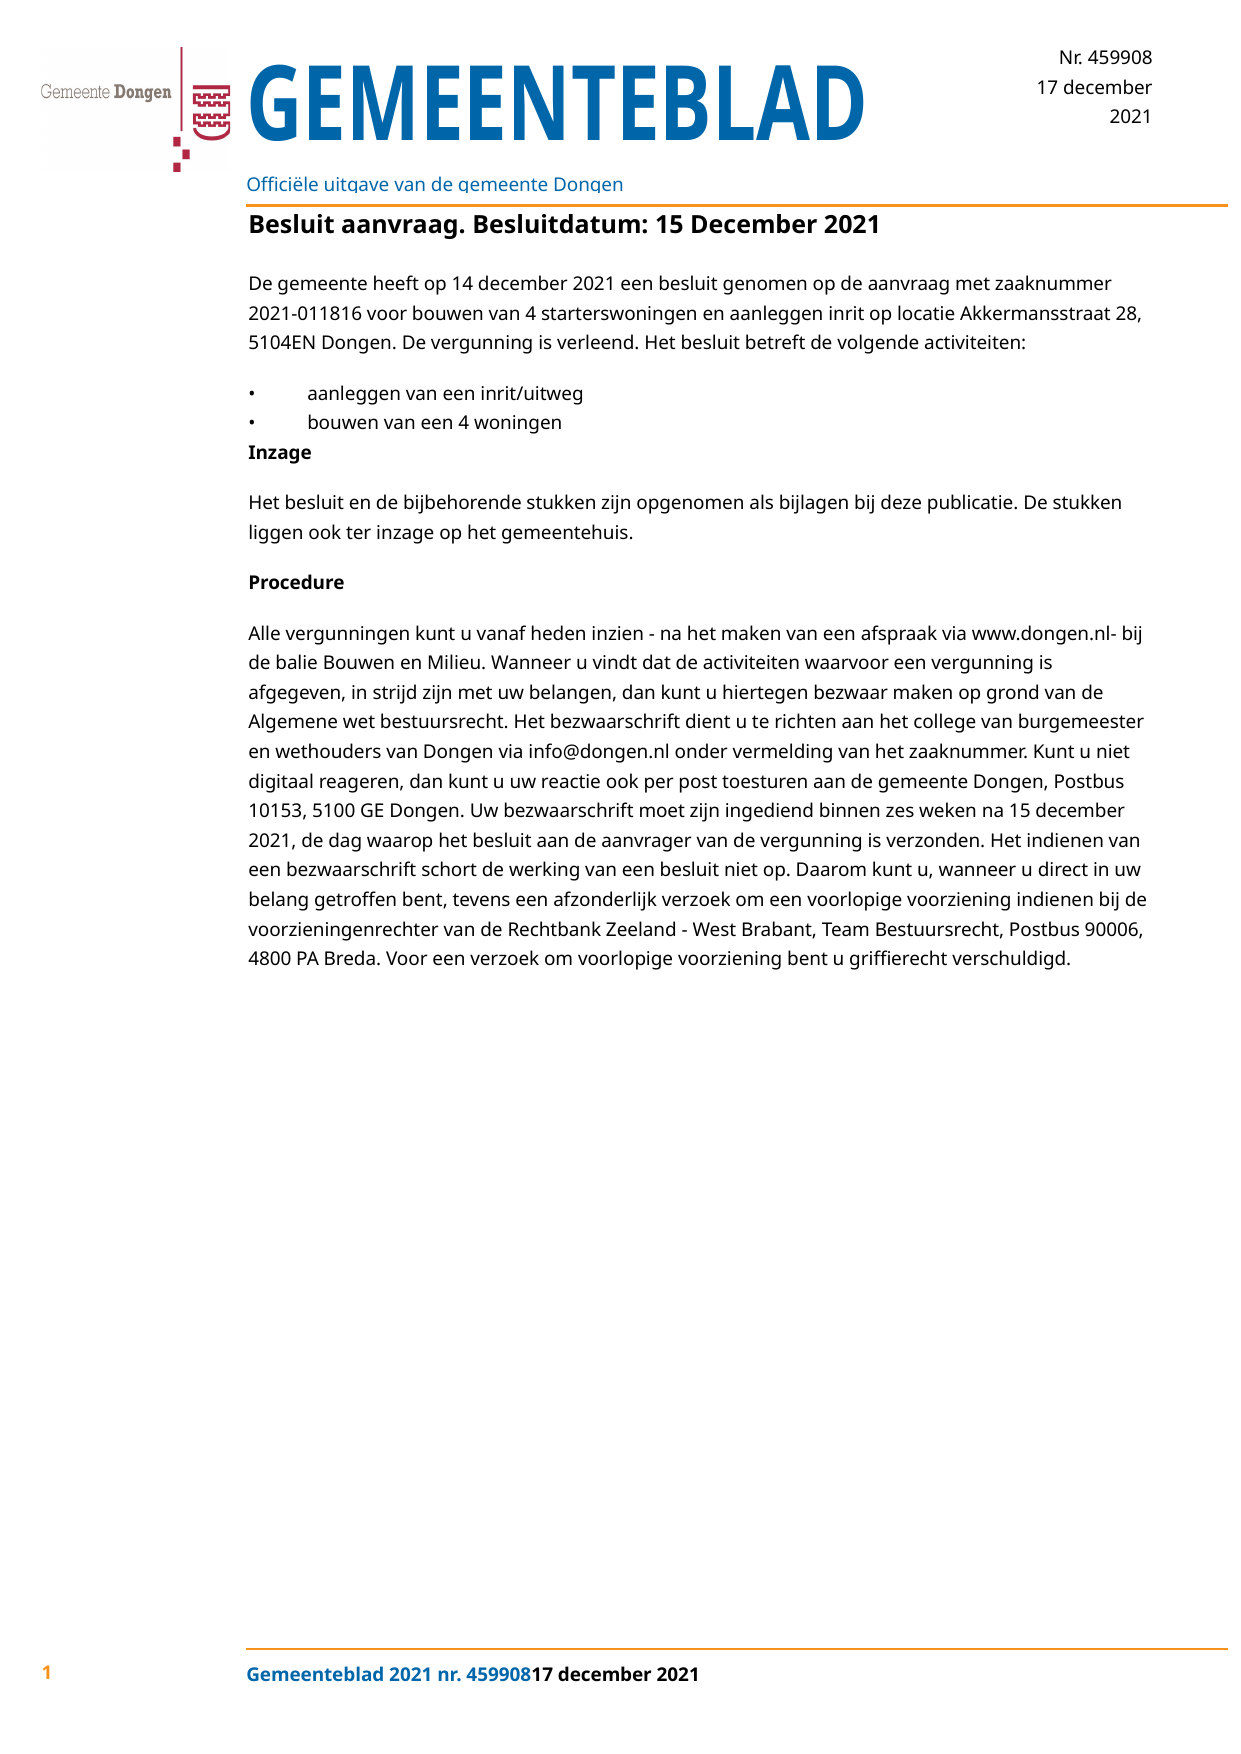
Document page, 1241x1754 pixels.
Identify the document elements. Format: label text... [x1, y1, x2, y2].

list aanleggen van een inrit/uitweg [248, 380, 1152, 406]
text Alle vergunningen kunt u vanaf heden inzien - na het maken van een afspraak via www.dongen.nl- bij de balie Bouwen en Milieu. Wanneer u vindt dat de activiteiten waarvoor een vergunning is afgegeven, in strijd zijn met uw belangen, dan kunt u hiertegen bezwaar maken op grond van de Algemene wet bestuursrecht. Het bezwaarschrift dient u te richten aan het college van burgemeester en wethouders van Dongen via info@dongen.nl onder vermelding van het zaaknummer. Kunt u niet digitaal reageren, dan kunt u uw reactie ook per post toesturen aan de gemeente Dongen, Postbus 10153, 5100 GE Dongen. Uw bezwaarschrift moet zijn ingediend binnen zes weken na 15 december 2021, de dag waarop het besluit aan de aanvrager van de vergunning is verzonden. Het indienen van een bezwaarschrift schort de werking van een besluit niet op. Daarom kunt u, wanneer u direct in uw belang getroffen bent, tevens een afzonderlijk verzoek om een voorlopige voorziening indienen bij de voorzieningenrechter van de Rechtbank Zeeland - West Brabant, Team Bestuursrecht, Postbus 90006, 4800 PA Breda. Voor een verzoek om voorlopige voorziening bent u griffierecht verschuldigd. [248, 620, 1152, 971]
text Besluit aanvraag. Besluitdatum: 15 December 2021 [248, 207, 1152, 241]
text Inzage [248, 439, 1152, 465]
list bouwen van een 4 woningen [248, 409, 1152, 435]
text De gemeente heeft op 14 december 2021 een besluit genomen op de aanvraag met zaaknummer 2021-011816 voor bouwen van 4 starterswoningen en aanleggen inrit op locatie Akkermansstraat 28, 5104EN Dongen. De vergunning is verleend. Het besluit betreft de volgende activiteiten: [248, 270, 1152, 355]
text Het besluit en de bijbehorende stukken zijn opgenomen als bijlagen bij deze publicatie. De stukken liggen ook ter inzage op het gemeentehuis. [248, 489, 1152, 545]
picture [41, 47, 231, 172]
text Procedure [248, 569, 1152, 595]
